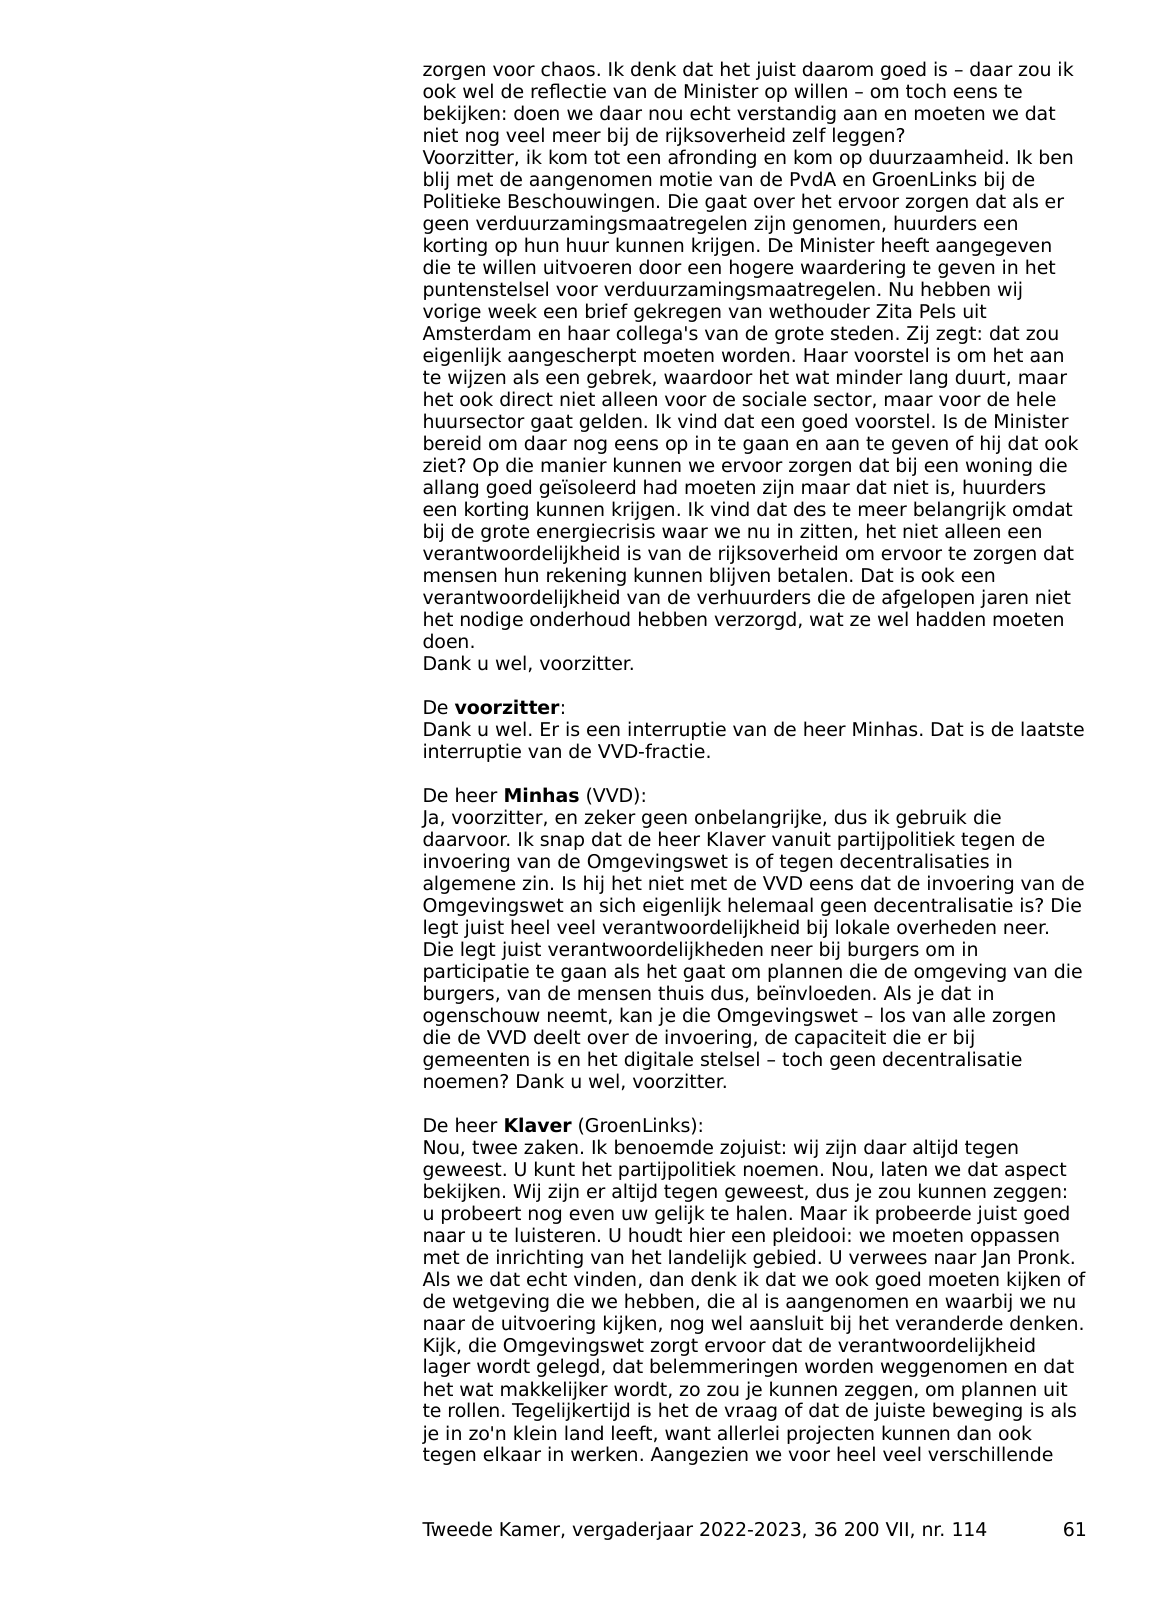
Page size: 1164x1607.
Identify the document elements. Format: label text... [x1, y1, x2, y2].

text Ja, voorzitter, en zeker geen onbelangrijke, dus ik gebruik die daarvoor. Ik snap dat de heer Klaver vanuit partijpolitiek tegen de invoering van de Omgevingswet is of tegen decentralisaties in algemene zin. Is hij het niet met de VVD eens dat de invoering van de Omgevingswet an sich eigenlijk helemaal geen decentralisatie is? Die legt juist heel veel verantwoordelijkheid bij lokale overheden neer. Die legt juist verantwoordelijkheden neer bij burgers om in participatie te gaan als het gaat om plannen die de omgeving van die burgers, van de mensen thuis dus, beïnvloeden. Als je dat in ogenschouw neemt, kan je die Omgevingswet – los van alle zorgen die de VVD deelt over de invoering, de capaciteit die er bij gemeenten is en het digitale stelsel – toch geen decentralisatie noemen? Dank u wel, voorzitter. [422, 807, 1087, 1092]
text De voorzitter: [422, 697, 1087, 719]
text De heer Minhas (VVD): [422, 785, 1087, 807]
text zorgen voor chaos. Ik denk dat het juist daarom goed is – daar zou ik ook wel de reflectie van de Minister op willen – om toch eens te bekijken: doen we daar nou echt verstandig aan en moeten we dat niet nog veel meer bij de rijksoverheid zelf leggen? [422, 59, 1087, 147]
text Dank u wel. Er is een interruptie van de heer Minhas. Dat is de laatste interruptie van de VVD-fractie. [422, 719, 1087, 763]
text Voorzitter, ik kom tot een afronding en kom op duurzaamheid. Ik ben blij met de aangenomen motie van de PvdA en GroenLinks bij de Politieke Beschouwingen. Die gaat over het ervoor zorgen dat als er geen verduurzamingsmaatregelen zijn genomen, huurders een korting op hun huur kunnen krijgen. De Minister heeft aangegeven die te willen uitvoeren door een hogere waardering te geven in het puntenstelsel voor verduurzamingsmaatregelen. Nu hebben wij vorige week een brief gekregen van wethouder Zita Pels uit Amsterdam en haar collega's van de grote steden. Zij zegt: dat zou eigenlijk aangescherpt moeten worden. Haar voorstel is om het aan te wijzen als een gebrek, waardoor het wat minder lang duurt, maar het ook direct niet alleen voor de sociale sector, maar voor de hele huursector gaat gelden. Ik vind dat een goed voorstel. Is de Minister bereid om daar nog eens op in te gaan en aan te geven of hij dat ook ziet? Op die manier kunnen we ervoor zorgen dat bij een woning die allang goed geïsoleerd had moeten zijn maar dat niet is, huurders een korting kunnen krijgen. Ik vind dat des te meer belangrijk omdat bij de grote energiecrisis waar we nu in zitten, het niet alleen een verantwoordelijkheid is van de rijksoverheid om ervoor te zorgen dat mensen hun rekening kunnen blijven betalen. Dat is ook een verantwoordelijkheid van de verhuurders die de afgelopen jaren niet het nodige onderhoud hebben verzorgd, wat ze wel hadden moeten doen. [422, 147, 1087, 652]
text Dank u wel, voorzitter. [422, 652, 1087, 674]
text Nou, twee zaken. Ik benoemde zojuist: wij zijn daar altijd tegen geweest. U kunt het partijpolitiek noemen. Nou, laten we dat aspect bekijken. Wij zijn er altijd tegen geweest, dus je zou kunnen zeggen: u probeert nog even uw gelijk te halen. Maar ik probeerde juist goed naar u te luisteren. U houdt hier een pleidooi: we moeten oppassen met de inrichting van het landelijk gebied. U verwees naar Jan Pronk. Als we dat echt vinden, dan denk ik dat we ook goed moeten kijken of de wetgeving die we hebben, die al is aangenomen en waarbij we nu naar de uitvoering kijken, nog wel aansluit bij het veranderde denken. Kijk, die Omgevingswet zorgt ervoor dat de verantwoordelijkheid lager wordt gelegd, dat belemmeringen worden weggenomen en dat het wat makkelijker wordt, zo zou je kunnen zeggen, om plannen uit te rollen. Tegelijkertijd is het de vraag of dat de juiste beweging is als je in zo'n klein land leeft, want allerlei projecten kunnen dan ook tegen elkaar in werken. Aangezien we voor heel veel verschillende [422, 1137, 1087, 1466]
text De heer Klaver (GroenLinks): [422, 1115, 1087, 1137]
